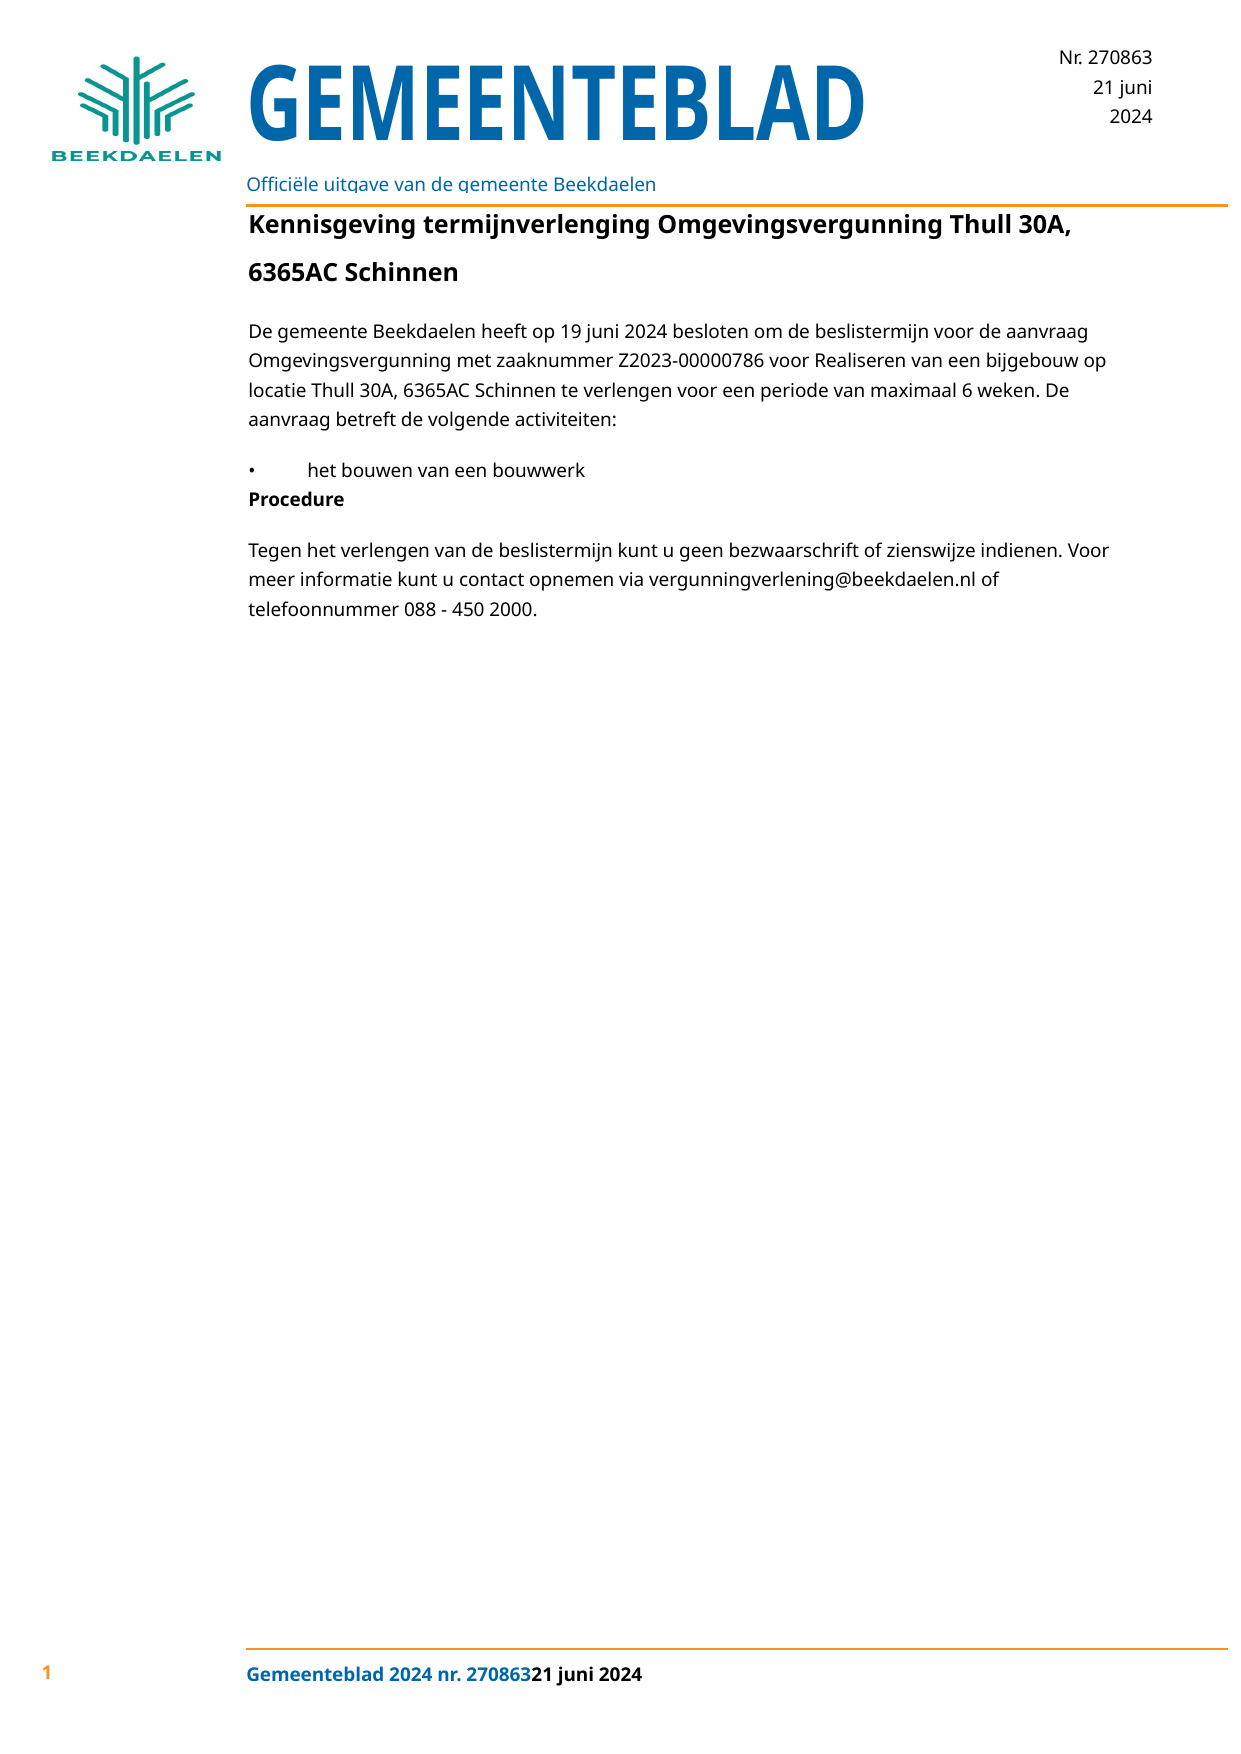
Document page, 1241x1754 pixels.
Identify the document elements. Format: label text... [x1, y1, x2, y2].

picture [41, 47, 231, 172]
text De gemeente Beekdaelen heeft op 19 juni 2024 besloten om de beslistermijn voor de aanvraag Omgevingsvergunning met zaaknummer Z2023-00000786 voor Realiseren van een bijgebouw op locatie Thull 30A, 6365AC Schinnen te verlengen voor een periode van maximaal 6 weken. De aanvraag betreft de volgende activiteiten: [248, 318, 1152, 432]
text Procedure [248, 487, 1152, 512]
text Tegen het verlengen van de beslistermijn kunt u geen bezwaarschrift of zienswijze indienen. Voor meer informatie kunt u contact opnemen via vergunningverlening@beekdaelen.nl of telefoonnummer 088 - 450 2000. [248, 537, 1152, 622]
text Kennisgeving termijnverlenging Omgevingsvergunning Thull 30A, 6365AC Schinnen [248, 207, 1152, 288]
list het bouwen van een bouwwerk [248, 457, 1152, 483]
